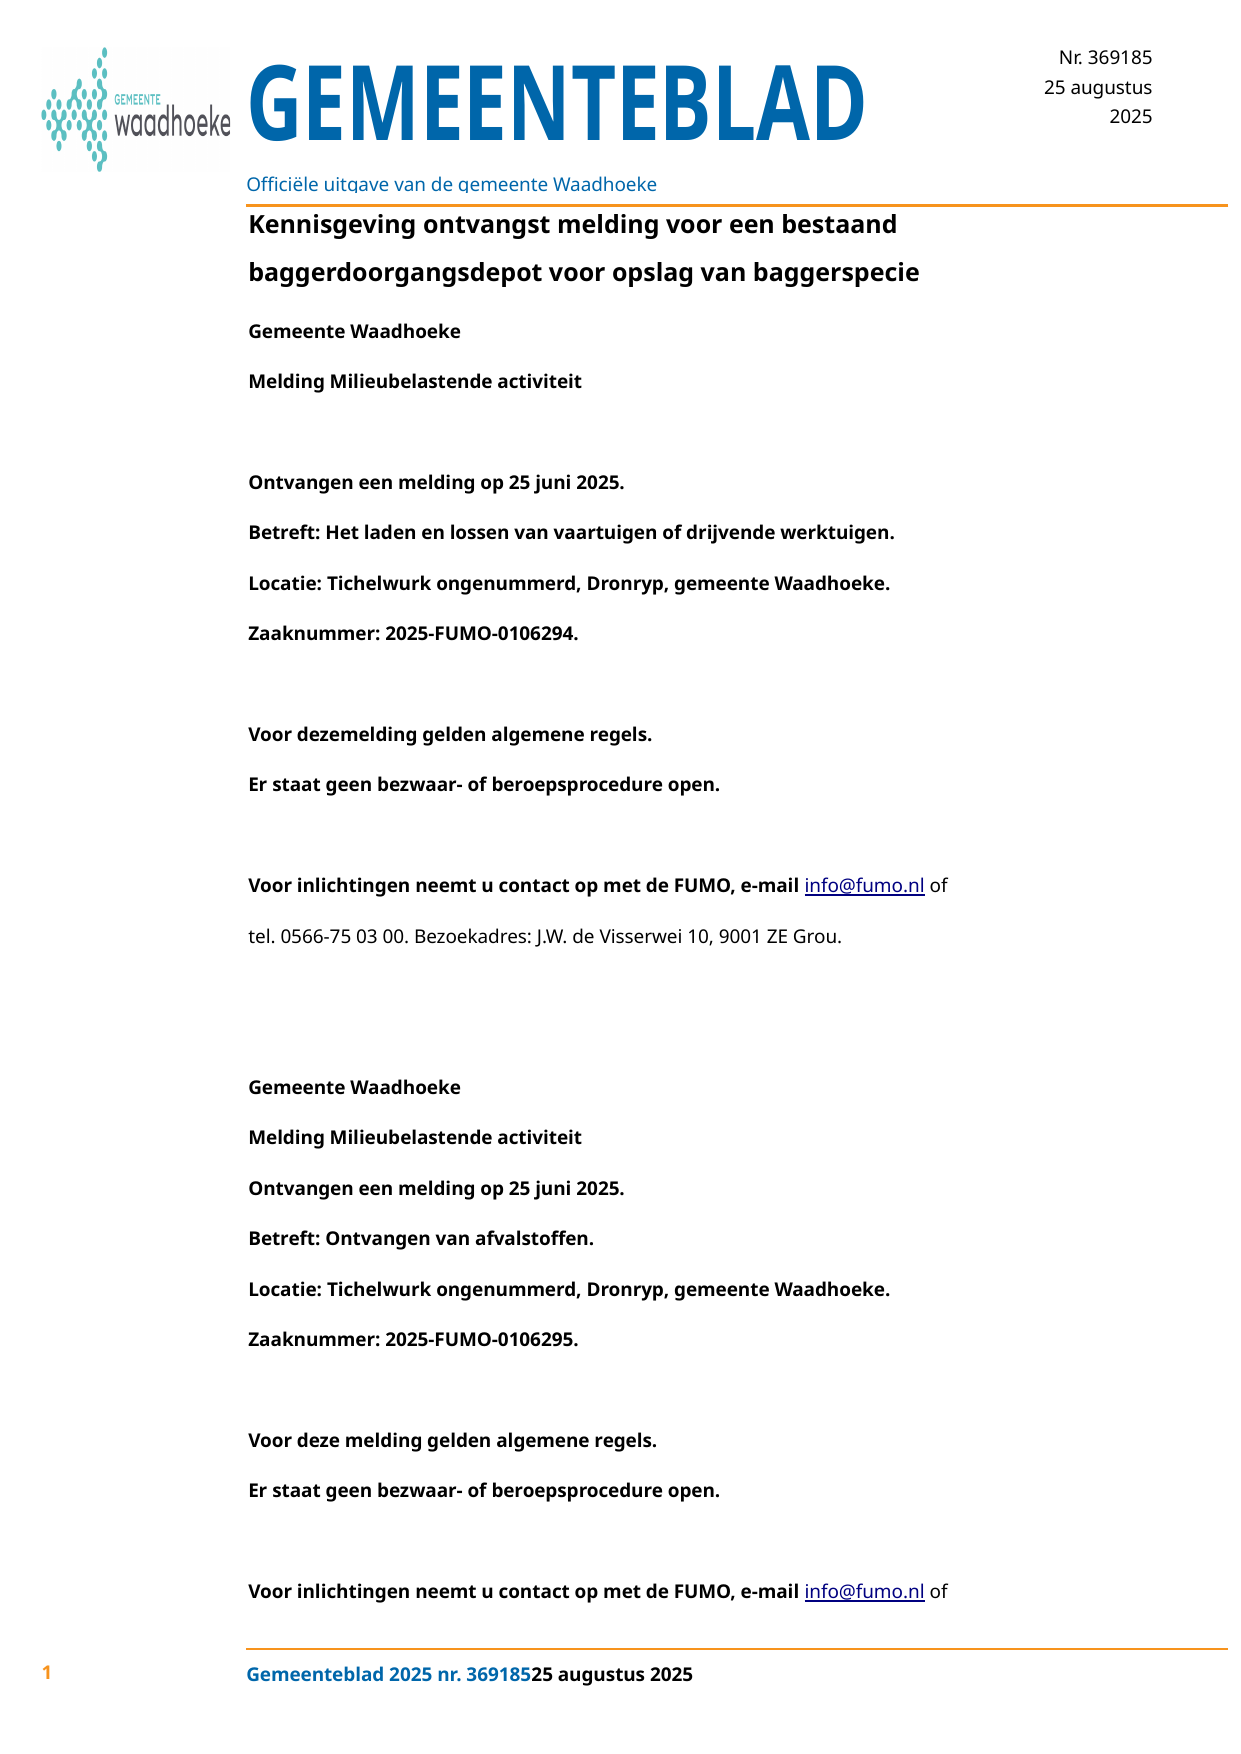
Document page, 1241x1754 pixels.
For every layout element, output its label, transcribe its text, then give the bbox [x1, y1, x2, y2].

text Voor inlichtingen neemt u contact op met de FUMO, e-mail info@fumo.nl of [248, 1578, 1152, 1604]
text Locatie: Tichelwurk ongenummerd, Dronryp, gemeente Waadhoeke. [248, 1276, 1152, 1302]
text Er staat geen bezwaar- of beroepsprocedure open. [248, 1477, 1152, 1503]
picture [41, 47, 231, 172]
text Ontvangen een melding op 25 juni 2025. [248, 469, 1152, 495]
text Locatie: Tichelwurk ongenummerd, Dronryp, gemeente Waadhoeke. [248, 570, 1152, 596]
text Zaaknummer: 2025-FUMO-0106294. [248, 620, 1152, 646]
text Er staat geen bezwaar- of beroepsprocedure open. [248, 772, 1152, 797]
text Voor inlichtingen neemt u contact op met de FUMO, e-mail info@fumo.nl of [248, 872, 1152, 898]
text Melding Milieubelastende activiteit [248, 368, 1152, 394]
text Gemeente Waadhoeke [248, 318, 1152, 344]
text tel. 0566-75 03 00. Bezoekadres: J.W. de Visserwei 10, 9001 ZE Grou. [248, 923, 1152, 949]
text Voor dezemelding gelden algemene regels. [248, 721, 1152, 747]
text Zaaknummer: 2025-FUMO-0106295. [248, 1326, 1152, 1352]
text Voor deze melding gelden algemene regels. [248, 1427, 1152, 1453]
text Gemeente Waadhoeke [248, 1074, 1152, 1100]
text Betreft: Ontvangen van afvalstoffen. [248, 1225, 1152, 1251]
text Melding Milieubelastende activiteit [248, 1124, 1152, 1150]
text Betreft: Het laden en lossen van vaartuigen of drijvende werktuigen. [248, 519, 1152, 545]
text Ontvangen een melding op 25 juni 2025. [248, 1175, 1152, 1201]
text Kennisgeving ontvangst melding voor een bestaand baggerdoorgangsdepot voor opslag van baggerspecie [248, 207, 1152, 288]
